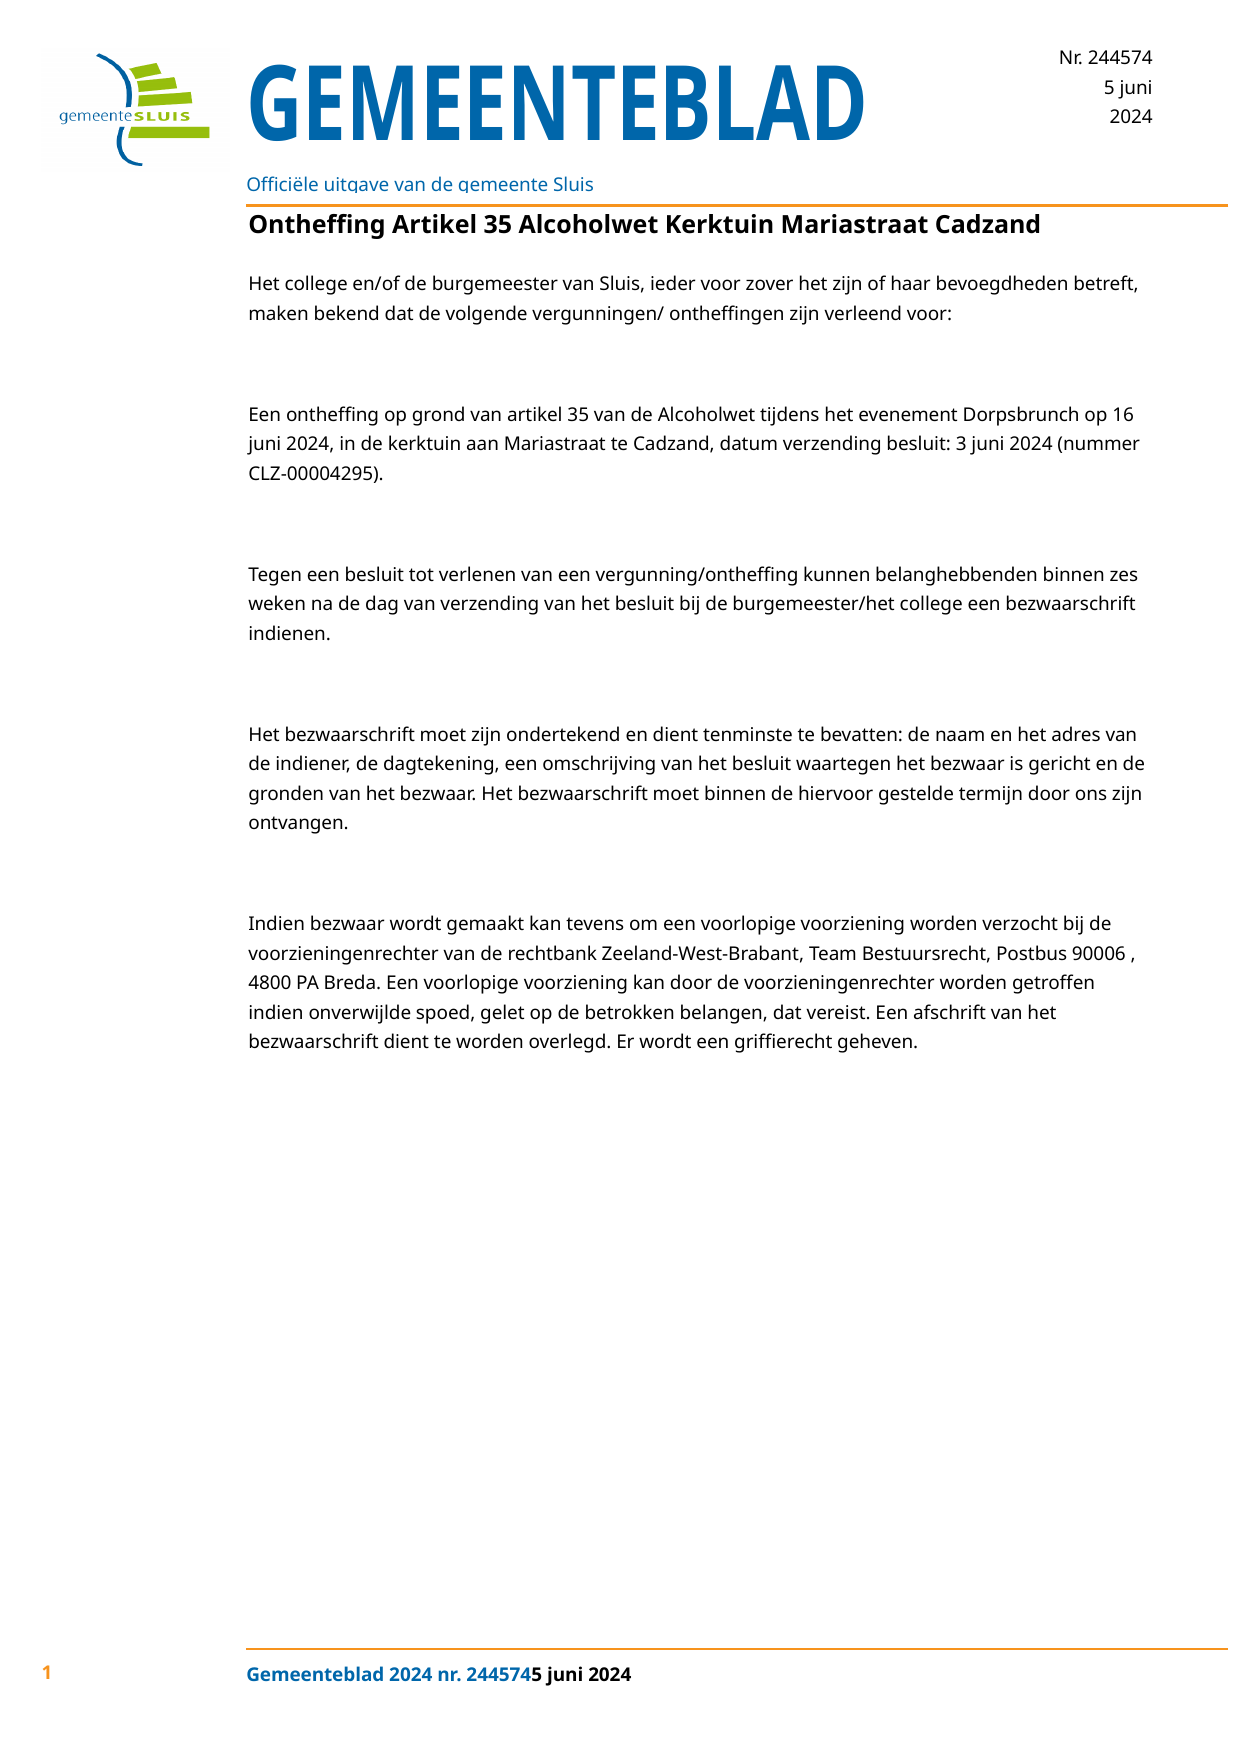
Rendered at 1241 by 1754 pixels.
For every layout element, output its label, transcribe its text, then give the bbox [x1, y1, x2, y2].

text Het college en/of de burgemeester van Sluis, ieder voor zover het zijn of haar bevoegdheden betreft, maken bekend dat de volgende vergunningen/ ontheffingen zijn verleend voor: [248, 270, 1152, 326]
text Ontheffing Artikel 35 Alcoholwet Kerktuin Mariastraat Cadzand [248, 207, 1152, 241]
picture [41, 47, 231, 172]
text Tegen een besluit tot verlenen van een vergunning/ontheffing kunnen belanghebbenden binnen zes weken na de dag van verzending van het besluit bij de burgemeester/het college een bezwaarschrift indienen. [248, 561, 1152, 646]
text Een ontheffing op grond van artikel 35 van de Alcoholwet tijdens het evenement Dorpsbrunch op 16 juni 2024, in de kerktuin aan Mariastraat te Cadzand, datum verzending besluit: 3 juni 2024 (nummer CLZ-00004295). [248, 401, 1152, 486]
text Het bezwaarschrift moet zijn ondertekend en dient tenminste te bevatten: de naam en het adres van de indiener, de dagtekening, een omschrijving van het besluit waartegen het bezwaar is gericht en de gronden van het bezwaar. Het bezwaarschrift moet binnen de hiervoor gestelde termijn door ons zijn ontvangen. [248, 721, 1152, 835]
text Indien bezwaar wordt gemaakt kan tevens om een voorlopige voorziening worden verzocht bij de voorzieningenrechter van de rechtbank Zeeland-West-Brabant, Team Bestuursrecht, Postbus 90006 , 4800 PA Breda. Een voorlopige voorziening kan door de voorzieningenrechter worden getroffen indien onverwijlde spoed, gelet op de betrokken belangen, dat vereist. Een afschrift van het bezwaarschrift dient te worden overlegd. Er wordt een griffierecht geheven. [248, 910, 1152, 1054]
